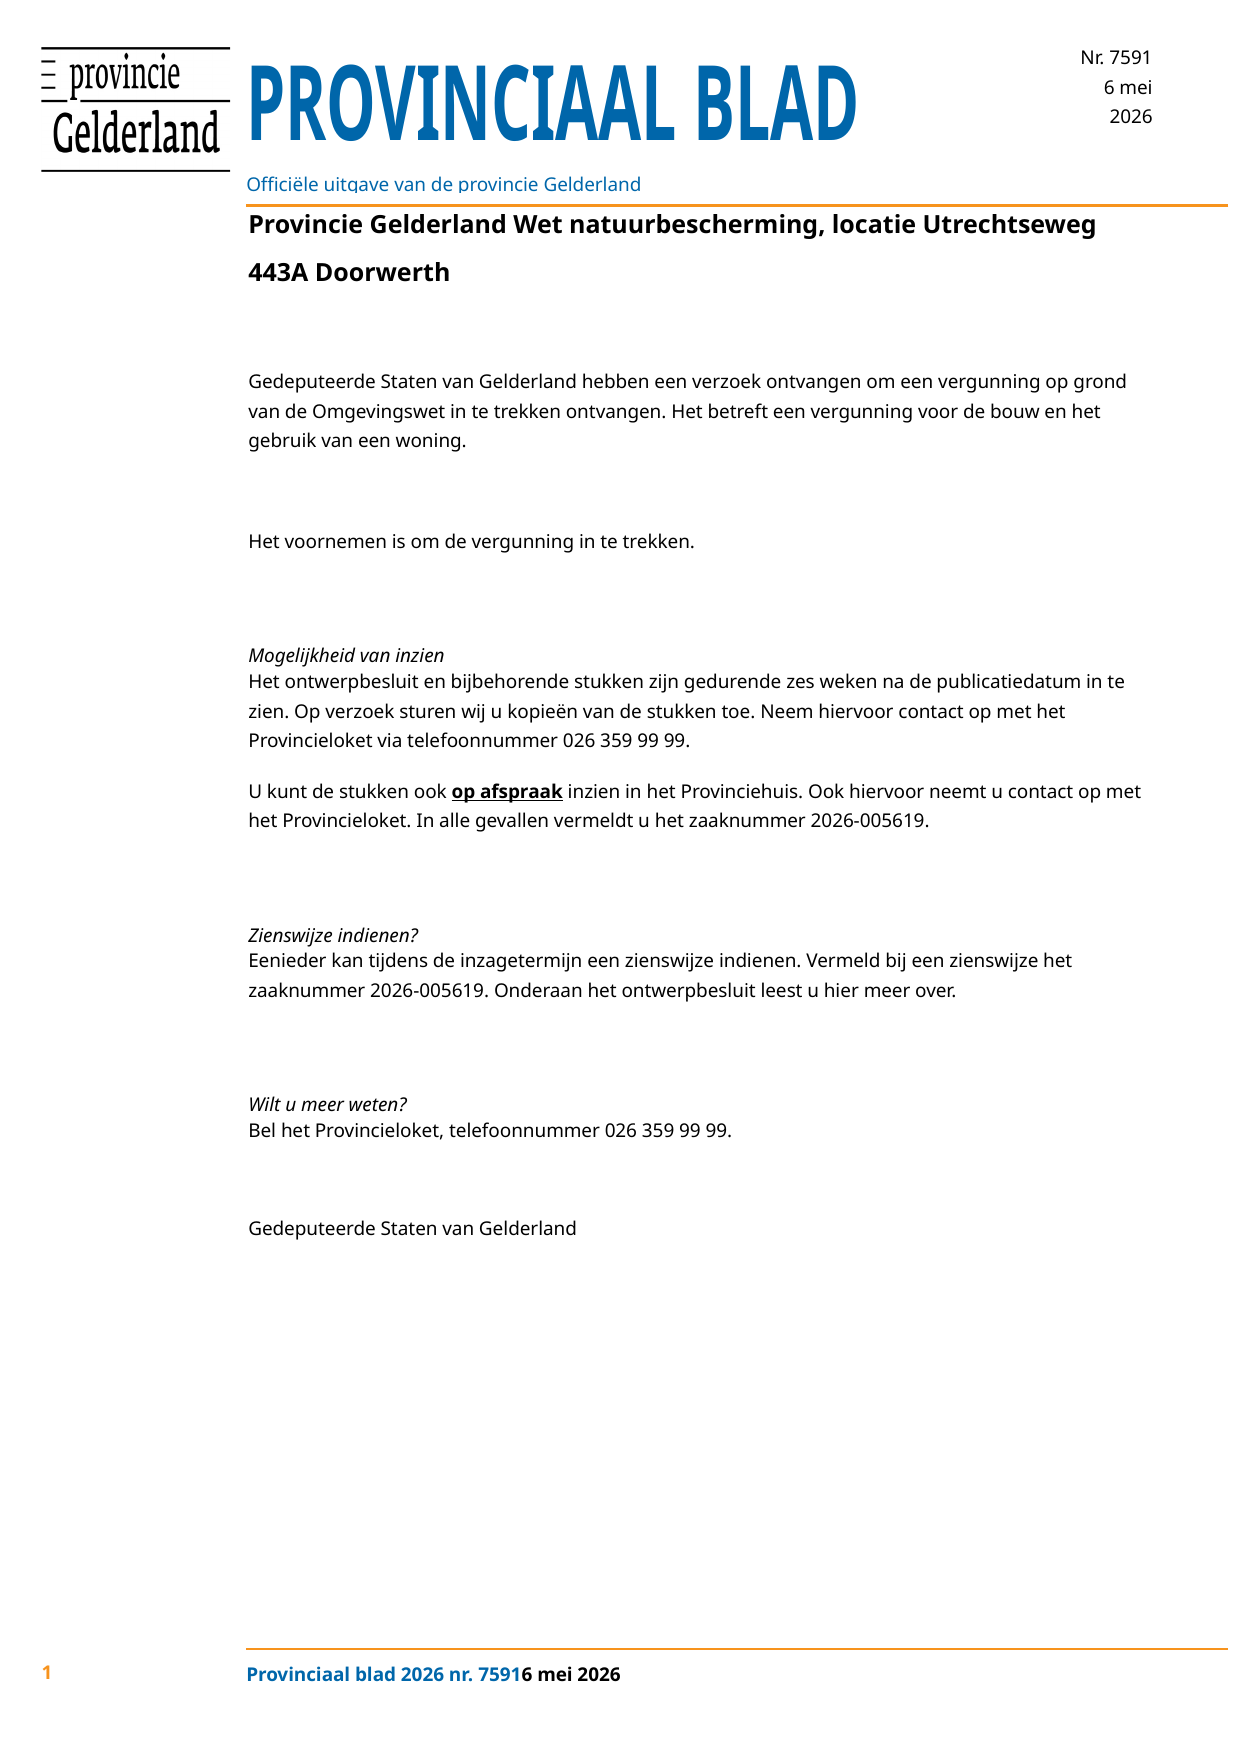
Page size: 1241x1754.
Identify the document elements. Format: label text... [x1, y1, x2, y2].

text Het ontwerpbesluit en bijbehorende stukken zijn gedurende zes weken na de publicatiedatum in te zien. Op verzoek sturen wij u kopieën van de stukken toe. Neem hiervoor contact op met het Provincieloket via telefoonnummer 026 359 99 99. [248, 668, 1152, 753]
text U kunt de stukken ook op afspraak inzien in het Provinciehuis. Ook hiervoor neemt u contact op met het Provincieloket. In alle gevallen vermeldt u het zaaknummer 2026-005619. [248, 778, 1152, 833]
text Provincie Gelderland Wet natuurbescherming, locatie Utrechtseweg 443A Doorwerth [248, 207, 1152, 288]
text Eenieder kan tijdens de inzagetermijn een zienswijze indienen. Vermeld bij een zienswijze het zaaknummer 2026-005619. Onderaan het ontwerpbesluit leest u hier meer over. [248, 948, 1152, 1003]
text Bel het Provincieloket, telefoonnummer 026 359 99 99. [248, 1117, 1152, 1143]
text Wilt u meer weten? [248, 1092, 1152, 1117]
text Gedeputeerde Staten van Gelderland hebben een verzoek ontvangen om een vergunning op grond van de Omgevingswet in te trekken ontvangen. Het betreft een vergunning voor de bouw en het gebruik van een woning. [248, 368, 1152, 453]
picture [41, 47, 231, 172]
text Zienswijze indienen? [248, 922, 1152, 948]
text Gedeputeerde Staten van Gelderland [248, 1216, 1152, 1241]
text Mogelijkheid van inzien [248, 643, 1152, 668]
text Het voornemen is om de vergunning in te trekken. [248, 528, 1152, 554]
